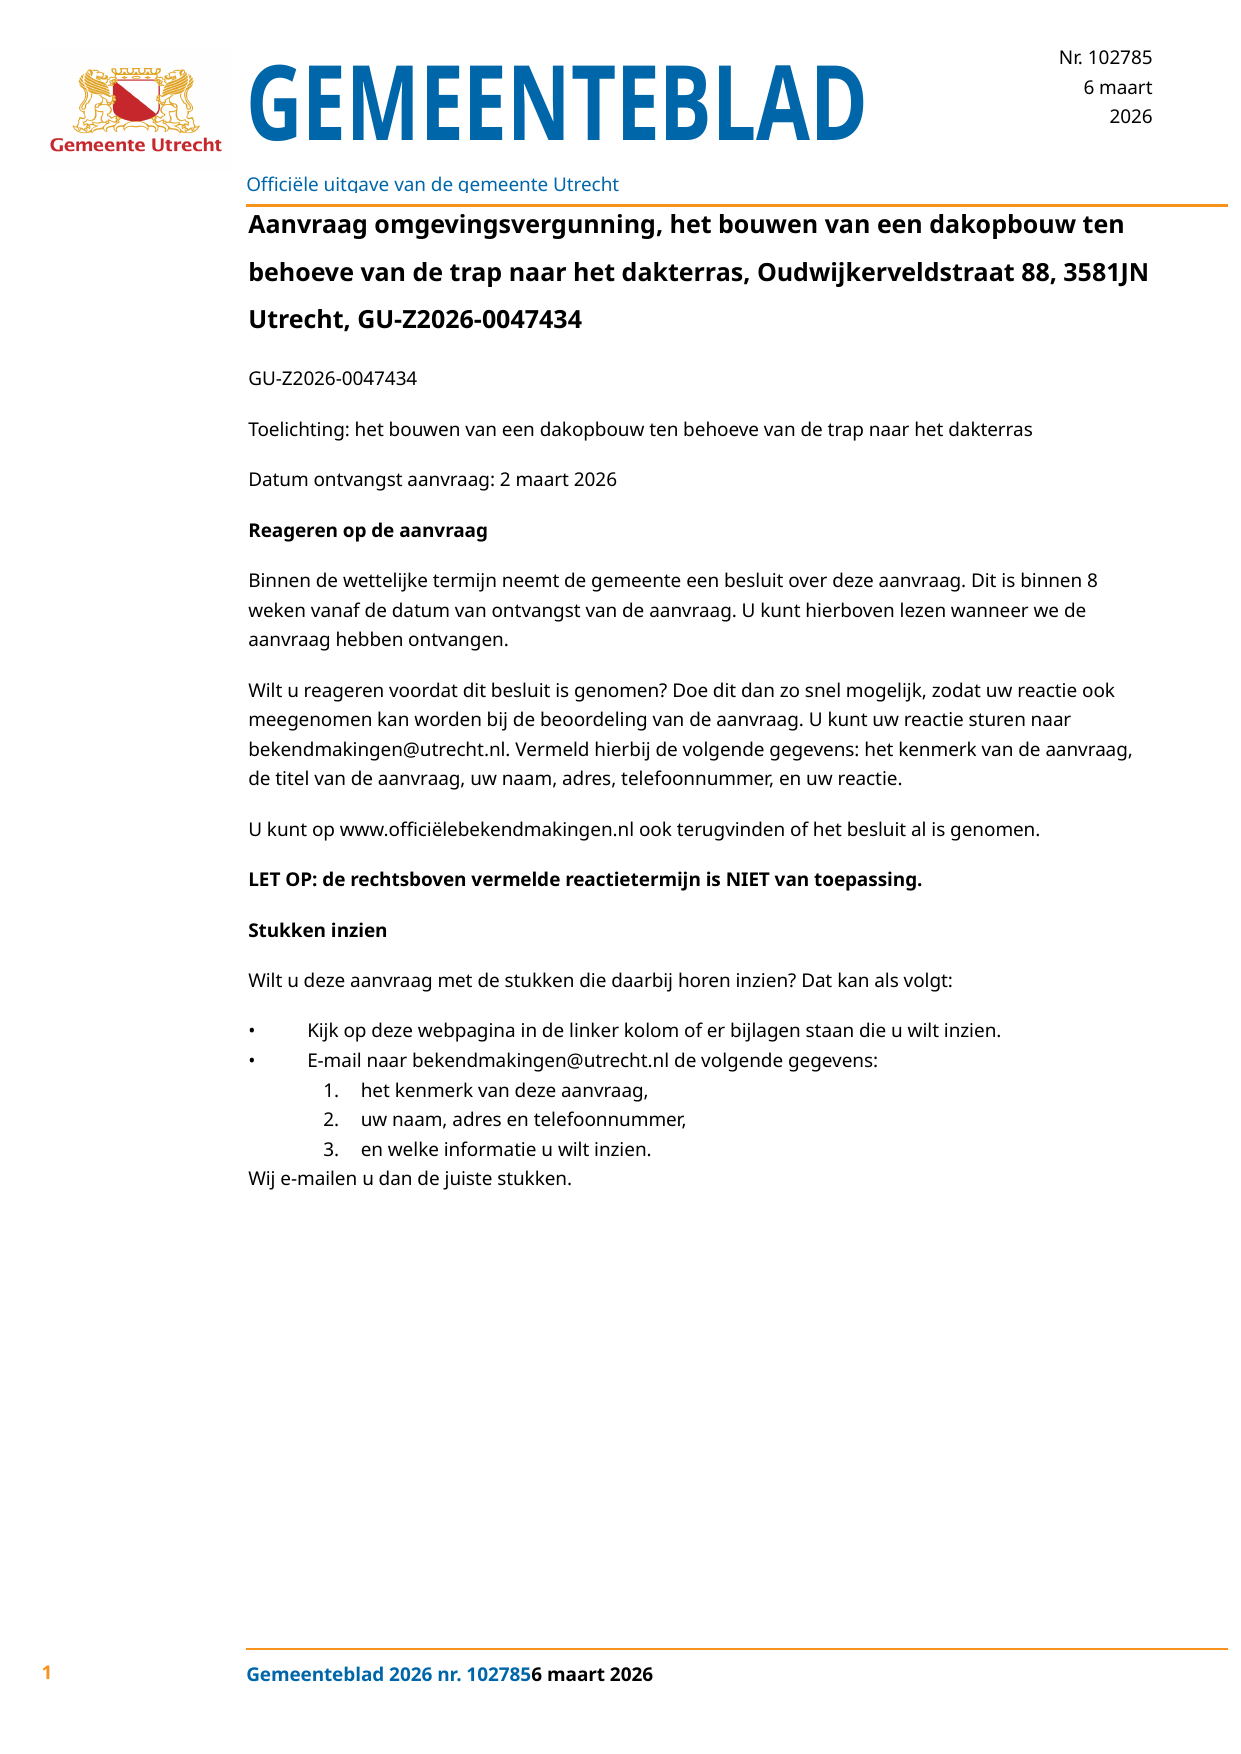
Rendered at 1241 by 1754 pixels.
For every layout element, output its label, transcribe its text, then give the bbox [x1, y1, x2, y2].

list uw naam, adres en telefoonnummer, [323, 1106, 1152, 1132]
text Wij e-mailen u dan de juiste stukken. [248, 1166, 1152, 1191]
text Toelichting: het bouwen van een dakopbouw ten behoeve van de trap naar het dakterras [248, 416, 1152, 442]
list en welke informatie u wilt inzien. [323, 1136, 1152, 1162]
text U kunt op www.officiëlebekendmakingen.nl ook terugvinden of het besluit al is genomen. [248, 816, 1152, 842]
list Kijk op deze webpagina in de linker kolom of er bijlagen staan die u wilt inzien. [248, 1018, 1152, 1043]
text Datum ontvangst aanvraag: 2 maart 2026 [248, 466, 1152, 492]
list het kenmerk van deze aanvraag, [323, 1077, 1152, 1102]
text Wilt u deze aanvraag met de stukken die daarbij horen inzien? Dat kan als volgt: [248, 967, 1152, 993]
text LET OP: de rechtsboven vermelde reactietermijn is NIET van toepassing. [248, 866, 1152, 892]
text Wilt u reageren voordat dit besluit is genomen? Doe dit dan zo snel mogelijk, zodat uw reactie ook meegenomen kan worden bij de beoordeling van de aanvraag. U kunt uw reactie sturen naar bekendmakingen@utrecht.nl. Vermeld hierbij de volgende gegevens: het kenmerk van de aanvraag, de titel van de aanvraag, uw naam, adres, telefoonnummer, en uw reactie. [248, 677, 1152, 791]
text Stukken inzien [248, 917, 1152, 942]
text GU-Z2026-0047434 [248, 366, 1152, 391]
list E-mail naar bekendmakingen@utrecht.nl de volgende gegevens: [248, 1047, 1152, 1073]
picture [41, 47, 231, 172]
text Aanvraag omgevingsvergunning, het bouwen van een dakopbouw ten behoeve van de trap naar het dakterras, Oudwijkerveldstraat 88, 3581JN Utrecht, GU-Z2026-0047434 [248, 207, 1152, 336]
text Binnen de wettelijke termijn neemt de gemeente een besluit over deze aanvraag. Dit is binnen 8 weken vanaf de datum van ontvangst van de aanvraag. U kunt hierboven lezen wanneer we de aanvraag hebben ontvangen. [248, 567, 1152, 652]
text Reageren op de aanvraag [248, 517, 1152, 542]
